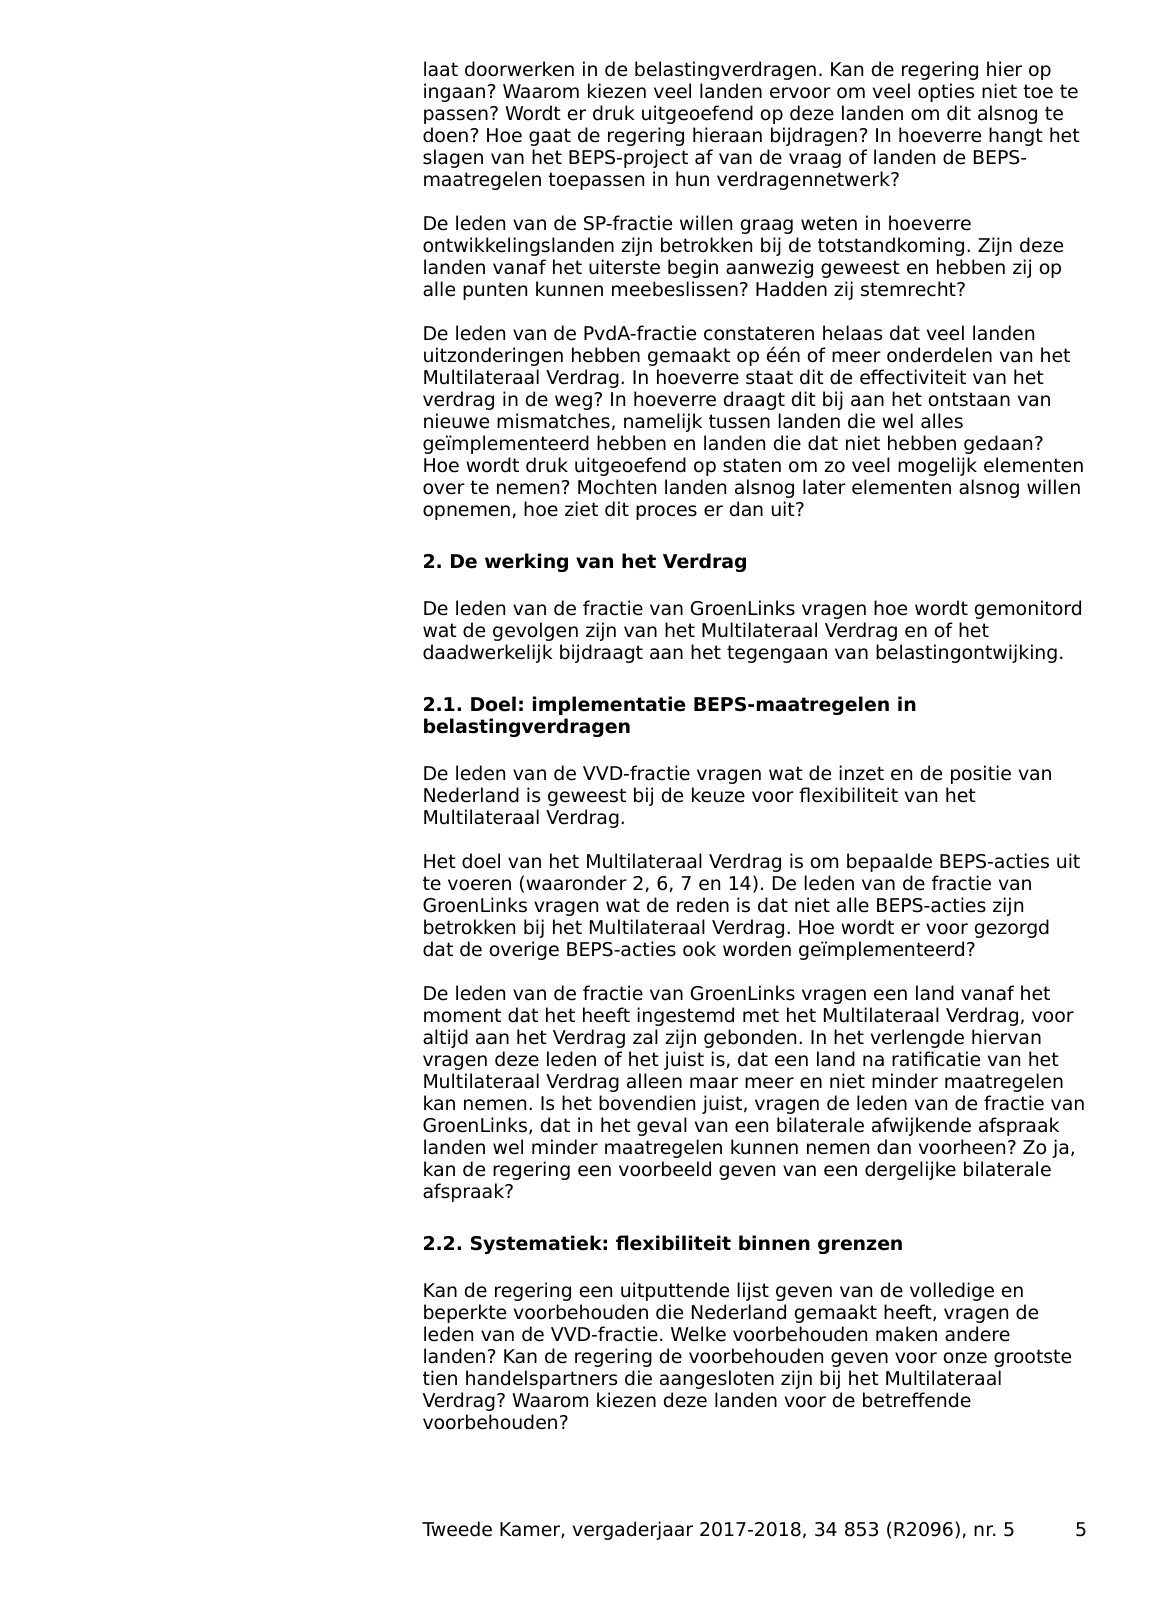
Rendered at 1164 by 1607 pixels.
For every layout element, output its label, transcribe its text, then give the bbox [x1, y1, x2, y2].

text De leden van de VVD-fractie vragen wat de inzet en de positie van Nederland is geweest bij de keuze voor flexibiliteit van het Multilateraal Verdrag. [422, 763, 1087, 829]
subtitle 2.2. Systematiek: flexibiliteit binnen grenzen [422, 1233, 1087, 1255]
text Kan de regering een uitputtende lijst geven van de volledige en beperkte voorbehouden die Nederland gemaakt heeft, vragen de leden van de VVD-fractie. Welke voorbehouden maken andere landen? Kan de regering de voorbehouden geven voor onze grootste tien handelspartners die aangesloten zijn bij het Multilateraal Verdrag? Waarom kiezen deze landen voor de betreffende voorbehouden? [422, 1280, 1087, 1434]
subtitle 2.1. Doel: implementatie BEPS-maatregelen in belastingverdragen [422, 694, 1087, 738]
text De leden van de fractie van GroenLinks vragen hoe wordt gemonitord wat de gevolgen zijn van het Multilateraal Verdrag en of het daadwerkelijk bijdraagt aan het tegengaan van belastingontwijking. [422, 598, 1087, 664]
subtitle 2. De werking van het Verdrag [422, 551, 1087, 573]
text De leden van de SP-fractie willen graag weten in hoeverre ontwikkelingslanden zijn betrokken bij de totstandkoming. Zijn deze landen vanaf het uiterste begin aanwezig geweest en hebben zij op alle punten kunnen meebeslissen? Hadden zij stemrecht? [422, 213, 1087, 301]
text laat doorwerken in de belastingverdragen. Kan de regering hier op ingaan? Waarom kiezen veel landen ervoor om veel opties niet toe te passen? Wordt er druk uitgeoefend op deze landen om dit alsnog te doen? Hoe gaat de regering hieraan bijdragen? In hoeverre hangt het slagen van het BEPS-project af van de vraag of landen de BEPS-maatregelen toepassen in hun verdragennetwerk? [422, 59, 1087, 191]
text De leden van de PvdA-fractie constateren helaas dat veel landen uitzonderingen hebben gemaakt op één of meer onderdelen van het Multilateraal Verdrag. In hoeverre staat dit de effectiviteit van het verdrag in de weg? In hoeverre draagt dit bij aan het ontstaan van nieuwe mismatches, namelijk tussen landen die wel alles geïmplementeerd hebben en landen die dat niet hebben gedaan? Hoe wordt druk uitgeoefend op staten om zo veel mogelijk elementen over te nemen? Mochten landen alsnog later elementen alsnog willen opnemen, hoe ziet dit proces er dan uit? [422, 323, 1087, 521]
text De leden van de fractie van GroenLinks vragen een land vanaf het moment dat het heeft ingestemd met het Multilateraal Verdrag, voor altijd aan het Verdrag zal zijn gebonden. In het verlengde hiervan vragen deze leden of het juist is, dat een land na ratificatie van het Multilateraal Verdrag alleen maar meer en niet minder maatregelen kan nemen. Is het bovendien juist, vragen de leden van de fractie van GroenLinks, dat in het geval van een bilaterale afwijkende afspraak landen wel minder maatregelen kunnen nemen dan voorheen? Zo ja, kan de regering een voorbeeld geven van een dergelijke bilaterale afspraak? [422, 983, 1087, 1203]
text Het doel van het Multilateraal Verdrag is om bepaalde BEPS-acties uit te voeren (waaronder 2, 6, 7 en 14). De leden van de fractie van GroenLinks vragen wat de reden is dat niet alle BEPS-acties zijn betrokken bij het Multilateraal Verdrag. Hoe wordt er voor gezorgd dat de overige BEPS-acties ook worden geïmplementeerd? [422, 851, 1087, 961]
